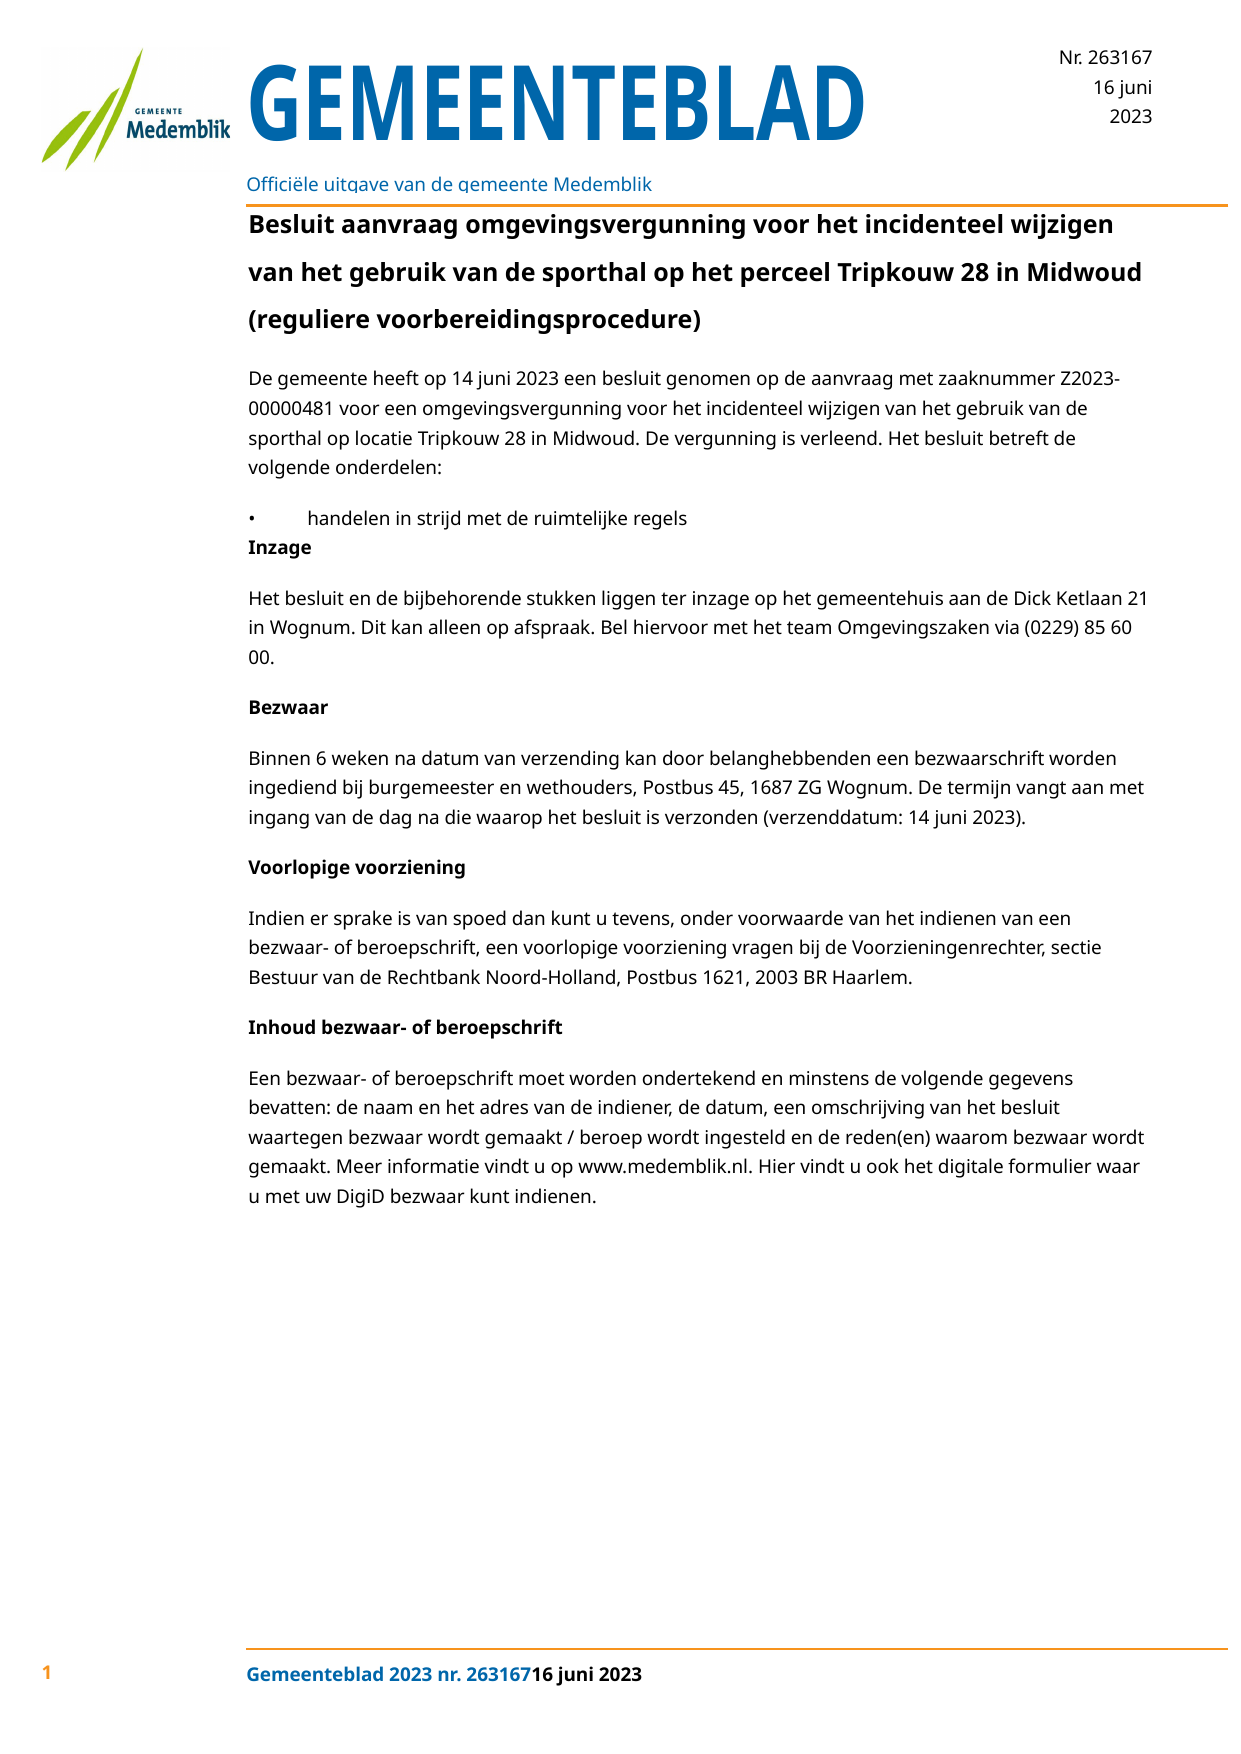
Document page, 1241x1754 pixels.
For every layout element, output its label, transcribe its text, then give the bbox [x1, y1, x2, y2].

picture [41, 47, 231, 172]
text Besluit aanvraag omgevingsvergunning voor het incidenteel wijzigen van het gebruik van de sporthal op het perceel Tripkouw 28 in Midwoud (reguliere voorbereidingsprocedure) [248, 207, 1152, 336]
text Een bezwaar- of beroepschrift moet worden ondertekend en minstens de volgende gegevens bevatten: de naam en het adres van de indiener, de datum, een omschrijving van het besluit waartegen bezwaar wordt gemaakt / beroep wordt ingesteld en de reden(en) waarom bezwaar wordt gemaakt. Meer informatie vindt u op www.medemblik.nl. Hier vindt u ook het digitale formulier waar u met uw DigiD bezwaar kunt indienen. [248, 1065, 1152, 1209]
text Indien er sprake is van spoed dan kunt u tevens, onder voorwaarde van het indienen van een bezwaar- of beroepschrift, een voorlopige voorziening vragen bij de Voorzieningenrechter, sectie Bestuur van de Rechtbank Noord-Holland, Postbus 1621, 2003 BR Haarlem. [248, 905, 1152, 989]
text Inzage [248, 534, 1152, 560]
text De gemeente heeft op 14 juni 2023 een besluit genomen op de aanvraag met zaaknummer Z2023-00000481 voor een omgevingsvergunning voor het incidenteel wijzigen van het gebruik van de sporthal op locatie Tripkouw 28 in Midwoud. De vergunning is verleend. Het besluit betreft de volgende onderdelen: [248, 366, 1152, 480]
list handelen in strijd met de ruimtelijke regels [248, 505, 1152, 530]
text Binnen 6 weken na datum van verzending kan door belanghebbenden een bezwaarschrift worden ingediend bij burgemeester en wethouders, Postbus 45, 1687 ZG Wognum. De termijn vangt aan met ingang van de dag na die waarop het besluit is verzonden (verzenddatum: 14 juni 2023). [248, 745, 1152, 829]
text Inhoud bezwaar- of beroepschrift [248, 1014, 1152, 1040]
text Het besluit en de bijbehorende stukken liggen ter inzage op het gemeentehuis aan de Dick Ketlaan 21 in Wognum. Dit kan alleen op afspraak. Bel hiervoor met het team Omgevingszaken via (0229) 85 60 00. [248, 585, 1152, 669]
text Bezwaar [248, 694, 1152, 720]
text Voorlopige voorziening [248, 854, 1152, 880]
